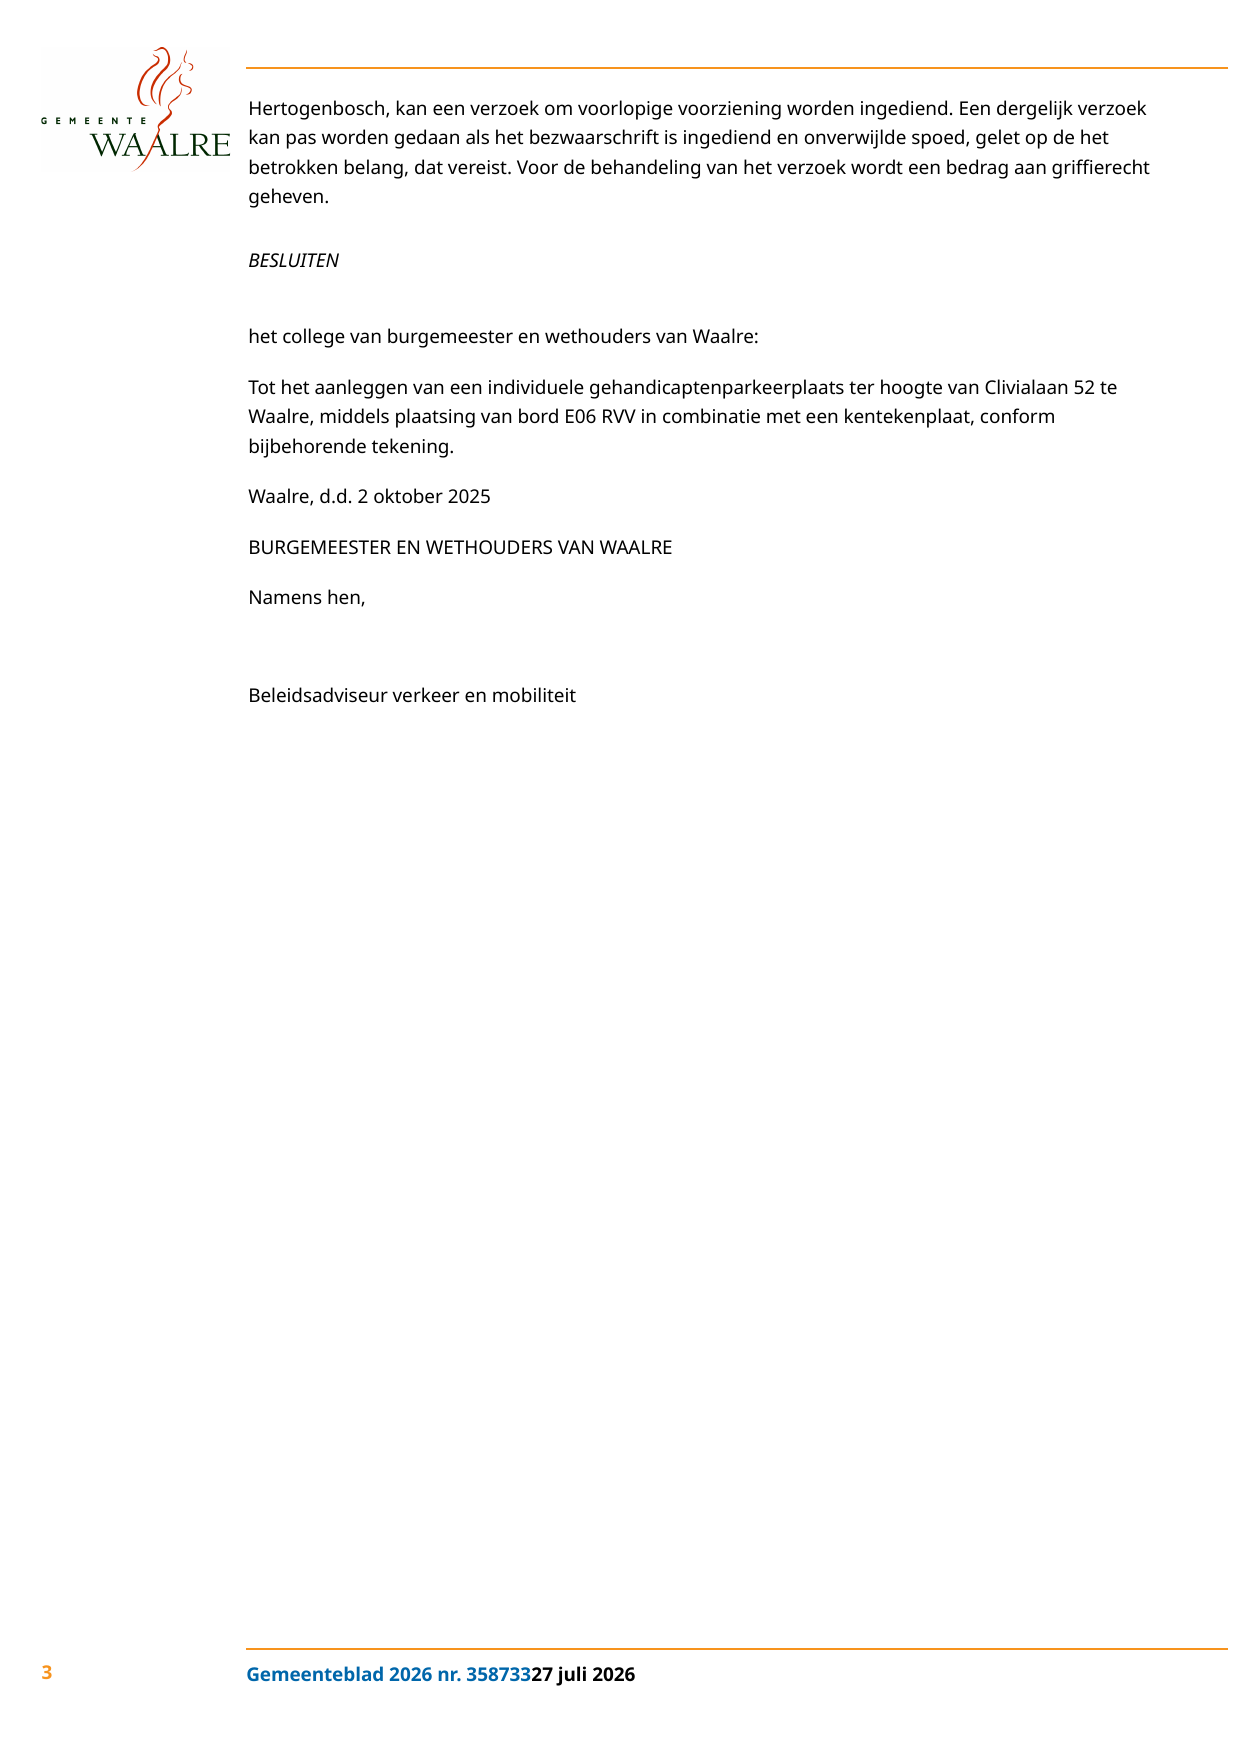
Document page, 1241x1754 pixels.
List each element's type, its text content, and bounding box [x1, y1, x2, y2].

text Waalre, d.d. 2 oktober 2025 [248, 484, 1152, 509]
picture [41, 47, 231, 172]
text Namens hen, [248, 584, 1152, 610]
text het college van burgemeester en wethouders van Waalre: [248, 324, 1152, 349]
text Hertogenbosch, kan een verzoek om voorlopige voorziening worden ingediend. Een dergelijk verzoek kan pas worden gedaan als het bezwaarschrift is ingediend en onverwijlde spoed, gelet op de het betrokken belang, dat vereist. Voor de behandeling van het verzoek wordt een bedrag aan griffierecht geheven. [248, 95, 1152, 209]
text Beleidsadviseur verkeer en mobiliteit [248, 683, 1152, 708]
text Tot het aanleggen van een individuele gehandicaptenparkeerplaats ter hoogte van Clivialaan 52 te Waalre, middels plaatsing van bord E06 RVV in combinatie met een kentekenplaat, conform bijbehorende tekening. [248, 374, 1152, 459]
text BURGEMEESTER EN WETHOUDERS VAN WAALRE [248, 534, 1152, 560]
text BESLUITEN [248, 247, 1152, 273]
